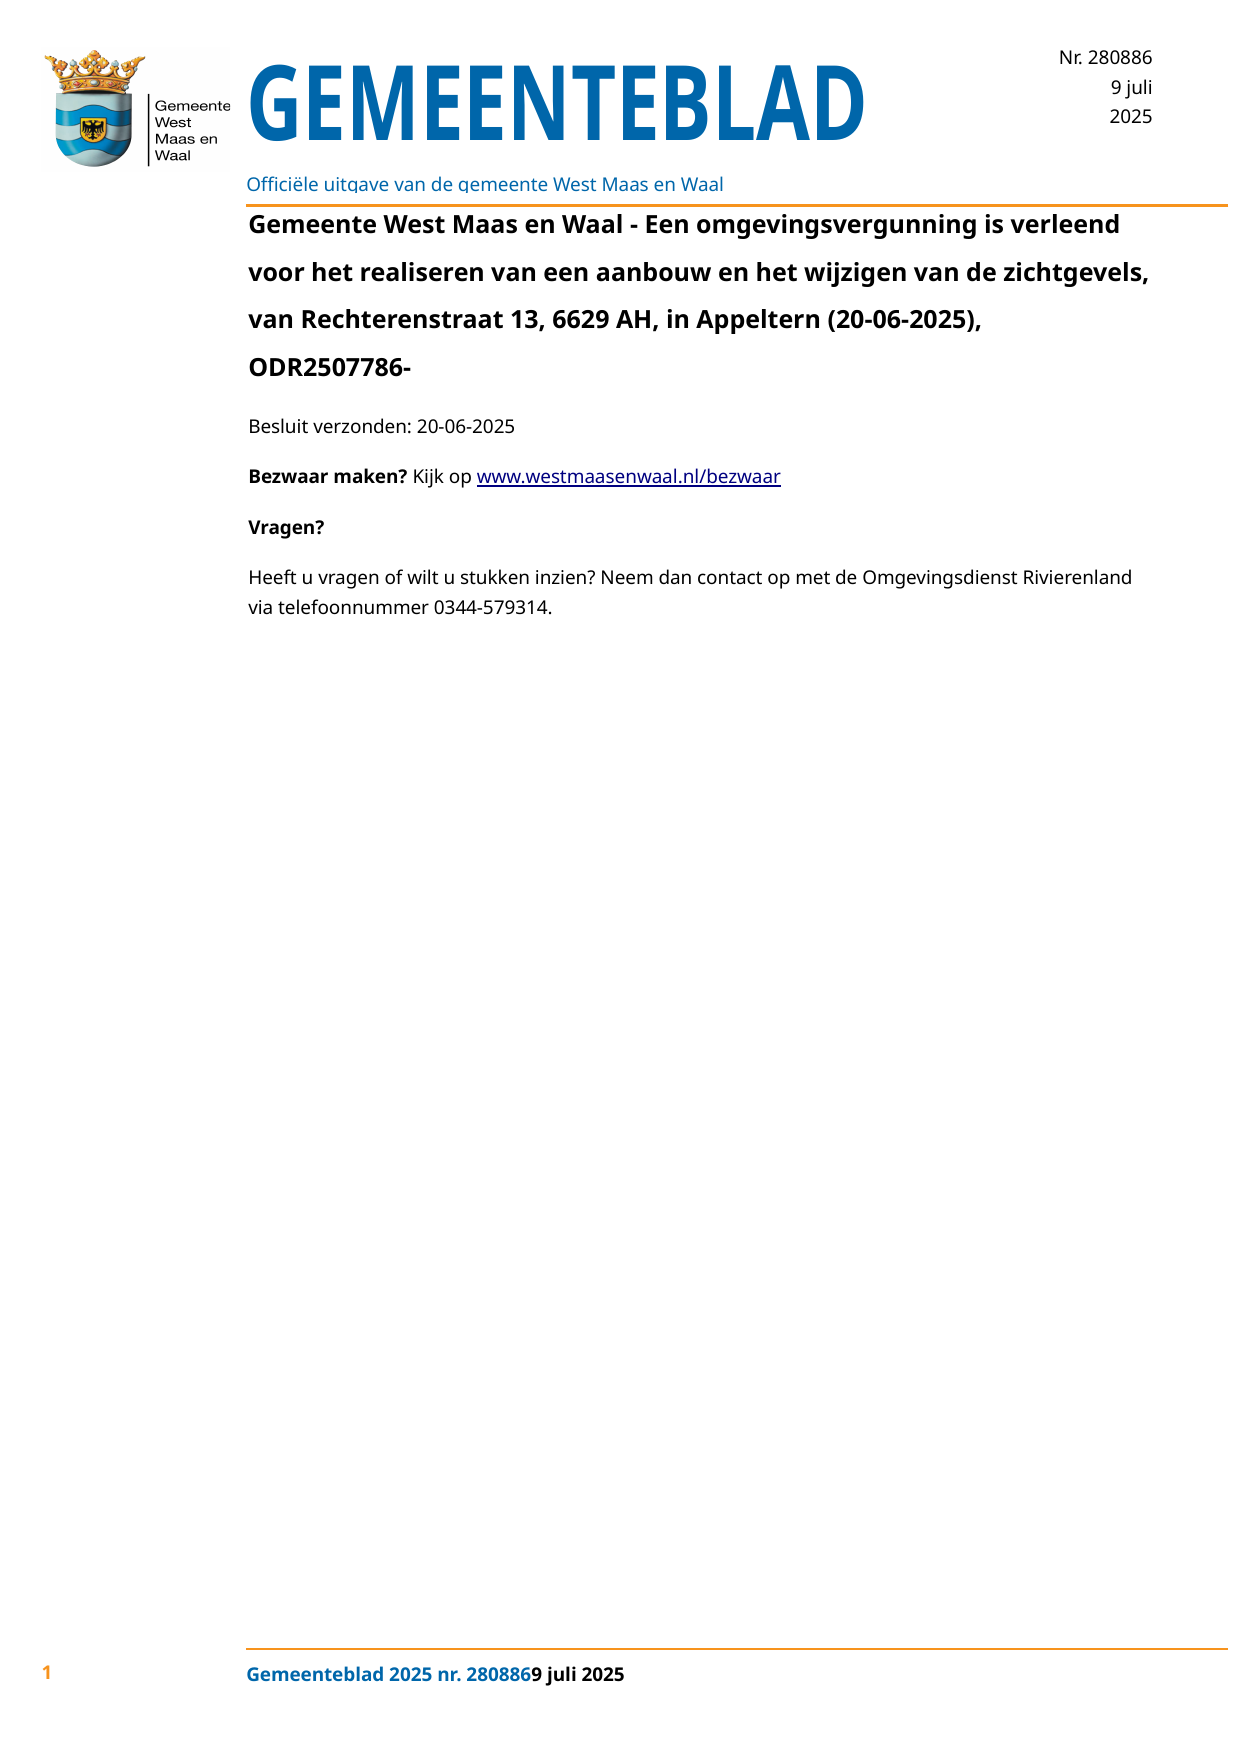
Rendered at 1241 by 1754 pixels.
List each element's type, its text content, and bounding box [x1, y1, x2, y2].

text Bezwaar maken? Kijk op www.westmaasenwaal.nl/bezwaar [248, 463, 1152, 489]
text Vragen? [248, 514, 1152, 540]
text Heeft u vragen of wilt u stukken inzien? Neem dan contact op met de Omgevingsdienst Rivierenland via telefoonnummer 0344-579314. [248, 564, 1152, 620]
text Gemeente West Maas en Waal - Een omgevingsvergunning is verleend voor het realiseren van een aanbouw en het wijzigen van de zichtgevels, van Rechterenstraat 13, 6629 AH, in Appeltern (20-06-2025), ODR2507786- [248, 207, 1152, 384]
picture [41, 47, 231, 172]
text Besluit verzonden: 20-06-2025 [248, 413, 1152, 439]
